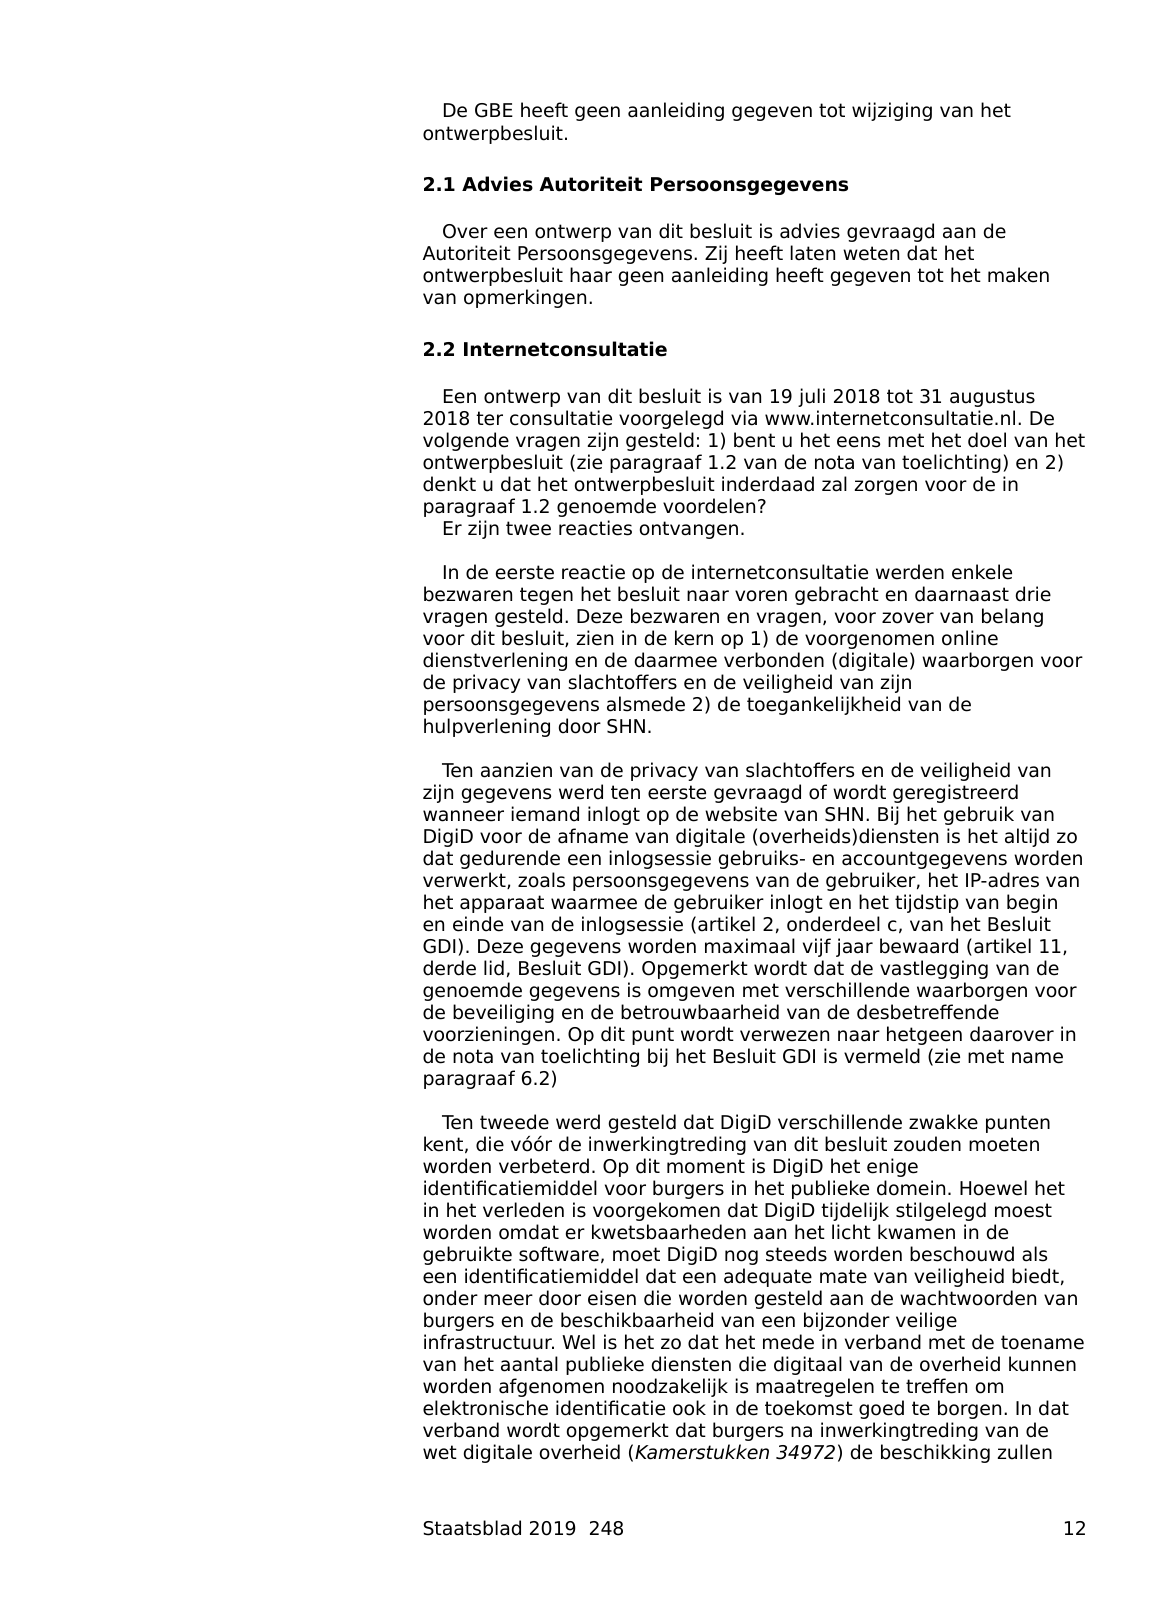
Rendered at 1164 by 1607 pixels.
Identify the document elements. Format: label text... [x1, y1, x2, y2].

text Ten tweede werd gesteld dat DigiD verschillende zwakke punten kent, die vóór de inwerkingtreding van dit besluit zouden moeten worden verbeterd. Op dit moment is DigiD het enige identificatiemiddel voor burgers in het publieke domein. Hoewel het in het verleden is voorgekomen dat DigiD tijdelijk stilgelegd moest worden omdat er kwetsbaarheden aan het licht kwamen in de gebruikte software, moet DigiD nog steeds worden beschouwd als een identificatiemiddel dat een adequate mate van veiligheid biedt, onder meer door eisen die worden gesteld aan de wachtwoorden van burgers en de beschikbaarheid van een bijzonder veilige infrastructuur. Wel is het zo dat het mede in verband met de toename van het aantal publieke diensten die digitaal van de overheid kunnen worden afgenomen noodzakelijk is maatregelen te treffen om elektronische identificatie ook in de toekomst goed te borgen. In dat verband wordt opgemerkt dat burgers na inwerkingtreding van de wet digitale overheid (Kamerstukken 34972) de beschikking zullen [422, 1112, 1087, 1464]
subtitle 2.2 Internetconsultatie [422, 339, 1087, 361]
text Over een ontwerp van dit besluit is advies gevraagd aan de Autoriteit Persoonsgegevens. Zij heeft laten weten dat het ontwerpbesluit haar geen aanleiding heeft gegeven tot het maken van opmerkingen. [422, 221, 1087, 309]
text Er zijn twee reacties ontvangen. [422, 518, 1087, 540]
text Een ontwerp van dit besluit is van 19 juli 2018 tot 31 augustus 2018 ter consultatie voorgelegd via www.internetconsultatie.nl. De volgende vragen zijn gesteld: 1) bent u het eens met het doel van het ontwerpbesluit (zie paragraaf 1.2 van de nota van toelichting) en 2) denkt u dat het ontwerpbesluit inderdaad zal zorgen voor de in paragraaf 1.2 genoemde voordelen? [422, 386, 1087, 518]
text De GBE heeft geen aanleiding gegeven tot wijziging van het ontwerpbesluit. [422, 100, 1087, 144]
text Ten aanzien van de privacy van slachtoffers en de veiligheid van zijn gegevens werd ten eerste gevraagd of wordt geregistreerd wanneer iemand inlogt op de website van SHN. Bij het gebruik van DigiD voor de afname van digitale (overheids)diensten is het altijd zo dat gedurende een inlogsessie gebruiks- en accountgegevens worden verwerkt, zoals persoonsgegevens van de gebruiker, het IP-adres van het apparaat waarmee de gebruiker inlogt en het tijdstip van begin en einde van de inlogsessie (artikel 2, onderdeel c, van het Besluit GDI). Deze gegevens worden maximaal vijf jaar bewaard (artikel 11, derde lid, Besluit GDI). Opgemerkt wordt dat de vastlegging van de genoemde gegevens is omgeven met verschillende waarborgen voor de beveiliging en de betrouwbaarheid van de desbetreffende voorzieningen. Op dit punt wordt verwezen naar hetgeen daarover in de nota van toelichting bij het Besluit GDI is vermeld (zie met name paragraaf 6.2) [422, 760, 1087, 1090]
text In de eerste reactie op de internetconsultatie werden enkele bezwaren tegen het besluit naar voren gebracht en daarnaast drie vragen gesteld. Deze bezwaren en vragen, voor zover van belang voor dit besluit, zien in de kern op 1) de voorgenomen online dienstverlening en de daarmee verbonden (digitale) waarborgen voor de privacy van slachtoffers en de veiligheid van zijn persoonsgegevens alsmede 2) de toegankelijkheid van de hulpverlening door SHN. [422, 562, 1087, 738]
subtitle 2.1 Advies Autoriteit Persoonsgegevens [422, 174, 1087, 196]
